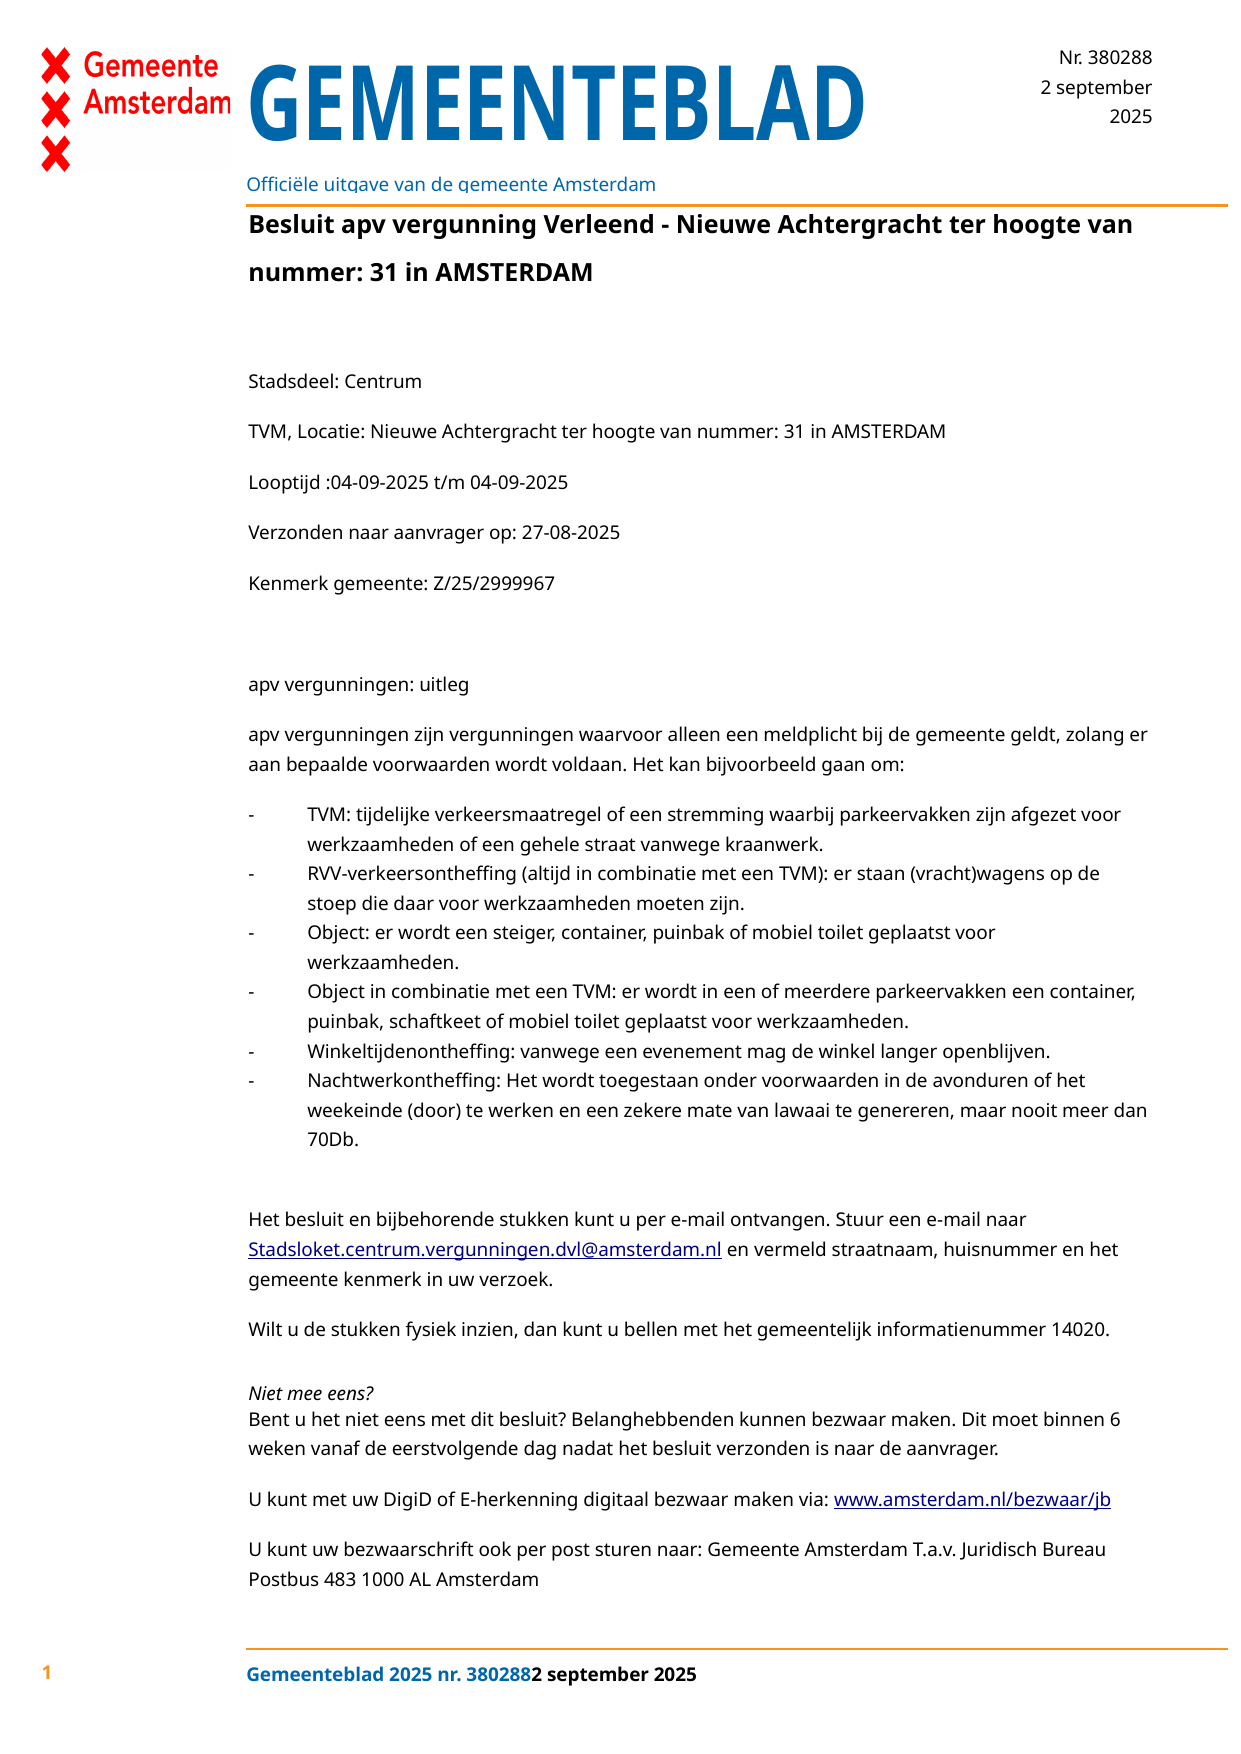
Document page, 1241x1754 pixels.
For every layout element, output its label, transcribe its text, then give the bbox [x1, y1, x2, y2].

text TVM, Locatie: Nieuwe Achtergracht ter hoogte van nummer: 31 in AMSTERDAM [248, 419, 1152, 444]
text U kunt met uw DigiD of E-herkenning digitaal bezwaar maken via: www.amsterdam.nl/bezwaar/jb [248, 1486, 1152, 1512]
list TVM: tijdelijke verkeersmaatregel of een stremming waarbij parkeervakken zijn afgezet voor werkzaamheden of een gehele straat vanwege kraanwerk. [248, 801, 1152, 857]
list Nachtwerkontheffing: Het wordt toegestaan onder voorwaarden in de avonduren of het weekeinde (door) te werken en een zekere mate van lawaai te genereren, maar nooit meer dan 70Db. [248, 1067, 1152, 1152]
text Niet mee eens? [248, 1380, 1152, 1406]
text Looptijd :04-09-2025 t/m 04-09-2025 [248, 469, 1152, 495]
list Object in combinatie met een TVM: er wordt in een of meerdere parkeervakken een container, puinbak, schaftkeet of mobiel toilet geplaatst voor werkzaamheden. [248, 979, 1152, 1034]
list Object: er wordt een steiger, container, puinbak of mobiel toilet geplaatst voor werkzaamheden. [248, 919, 1152, 975]
text Kenmerk gemeente: Z/25/2999967 [248, 570, 1152, 596]
text Wilt u de stukken fysiek inzien, dan kunt u bellen met het gemeentelijk informatienummer 14020. [248, 1316, 1152, 1342]
text apv vergunningen: uitleg [248, 671, 1152, 697]
text Bent u het niet eens met dit besluit? Belanghebbenden kunnen bezwaar maken. Dit moet binnen 6 weken vanaf de eerstvolgende dag nadat het besluit verzonden is naar de aanvrager. [248, 1406, 1152, 1461]
text apv vergunningen zijn vergunningen waarvoor alleen een meldplicht bij de gemeente geldt, zolang er aan bepaalde voorwaarden wordt voldaan. Het kan bijvoorbeeld gaan om: [248, 721, 1152, 777]
picture [41, 47, 231, 172]
text Verzonden naar aanvrager op: 27-08-2025 [248, 519, 1152, 545]
list RVV-verkeersontheffing (altijd in combinatie met een TVM): er staan (vracht)wagens op de stoep die daar voor werkzaamheden moeten zijn. [248, 860, 1152, 916]
list Winkeltijdenontheffing: vanwege een evenement mag de winkel langer openblijven. [248, 1038, 1152, 1064]
text U kunt uw bezwaarschrift ook per post sturen naar: Gemeente Amsterdam T.a.v. Juridisch Bureau Postbus 483 1000 AL Amsterdam [248, 1536, 1152, 1592]
text Stadsdeel: Centrum [248, 368, 1152, 394]
text Het besluit en bijbehorende stukken kunt u per e-mail ontvangen. Stuur een e-mail naar Stadsloket.centrum.vergunningen.dvl@amsterdam.nl en vermeld straatnaam, huisnummer en het gemeente kenmerk in uw verzoek. [248, 1207, 1152, 1292]
text Besluit apv vergunning Verleend - Nieuwe Achtergracht ter hoogte van nummer: 31 in AMSTERDAM [248, 207, 1152, 288]
